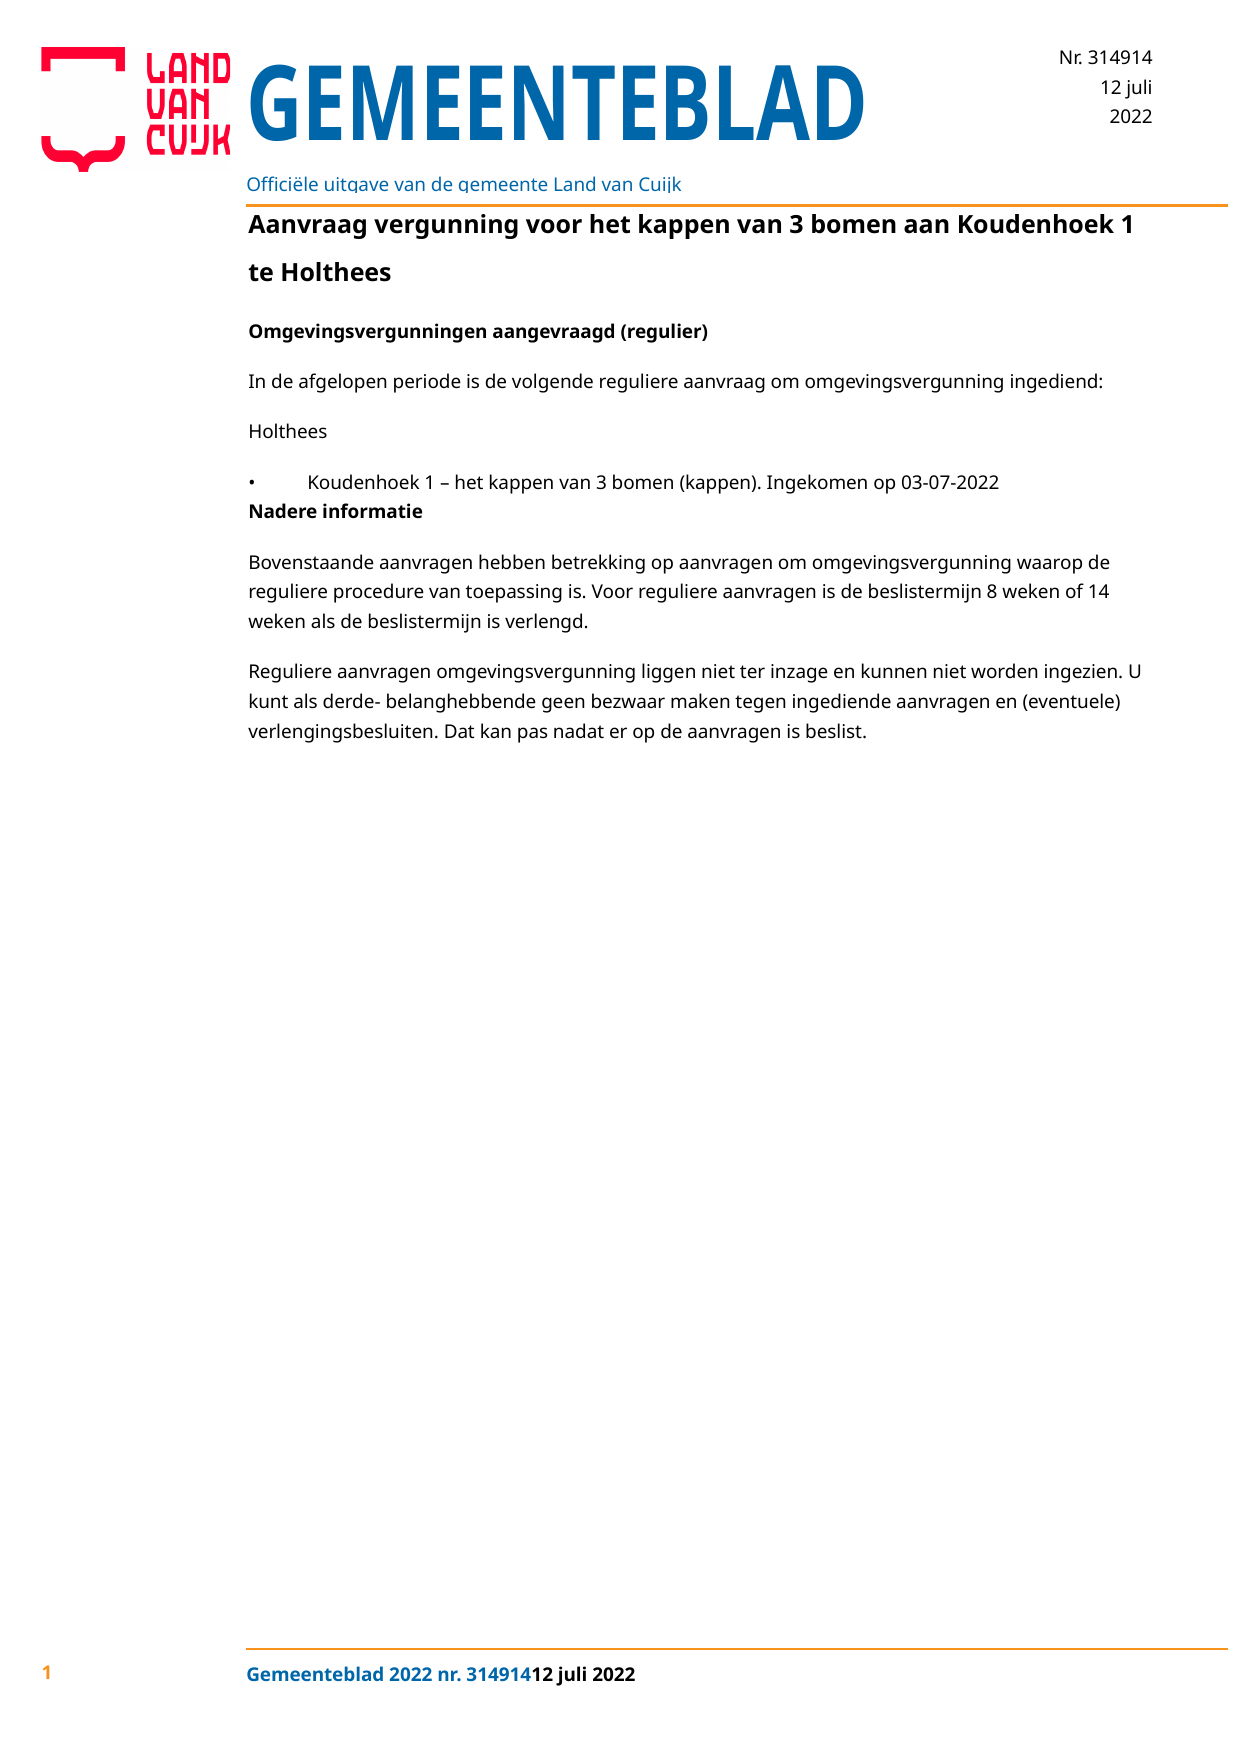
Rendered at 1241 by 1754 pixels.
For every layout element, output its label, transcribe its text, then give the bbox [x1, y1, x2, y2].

text Bovenstaande aanvragen hebben betrekking op aanvragen om omgevingsvergunning waarop de reguliere procedure van toepassing is. Voor reguliere aanvragen is de beslistermijn 8 weken of 14 weken als de beslistermijn is verlengd. [248, 549, 1152, 634]
text In de afgelopen periode is de volgende reguliere aanvraag om omgevingsvergunning ingediend: [248, 368, 1152, 394]
text Omgevingsvergunningen aangevraagd (regulier) [248, 318, 1152, 344]
picture [41, 47, 231, 172]
text Reguliere aanvragen omgevingsvergunning liggen niet ter inzage en kunnen niet worden ingezien. U kunt als derde- belanghebbende geen bezwaar maken tegen ingediende aanvragen en (eventuele) verlengingsbesluiten. Dat kan pas nadat er op de aanvragen is beslist. [248, 659, 1152, 744]
list Koudenhoek 1 – het kappen van 3 bomen (kappen). Ingekomen op 03-07-2022 [248, 469, 1152, 495]
text Nadere informatie [248, 499, 1152, 524]
text Holthees [248, 419, 1152, 444]
text Aanvraag vergunning voor het kappen van 3 bomen aan Koudenhoek 1 te Holthees [248, 207, 1152, 288]
